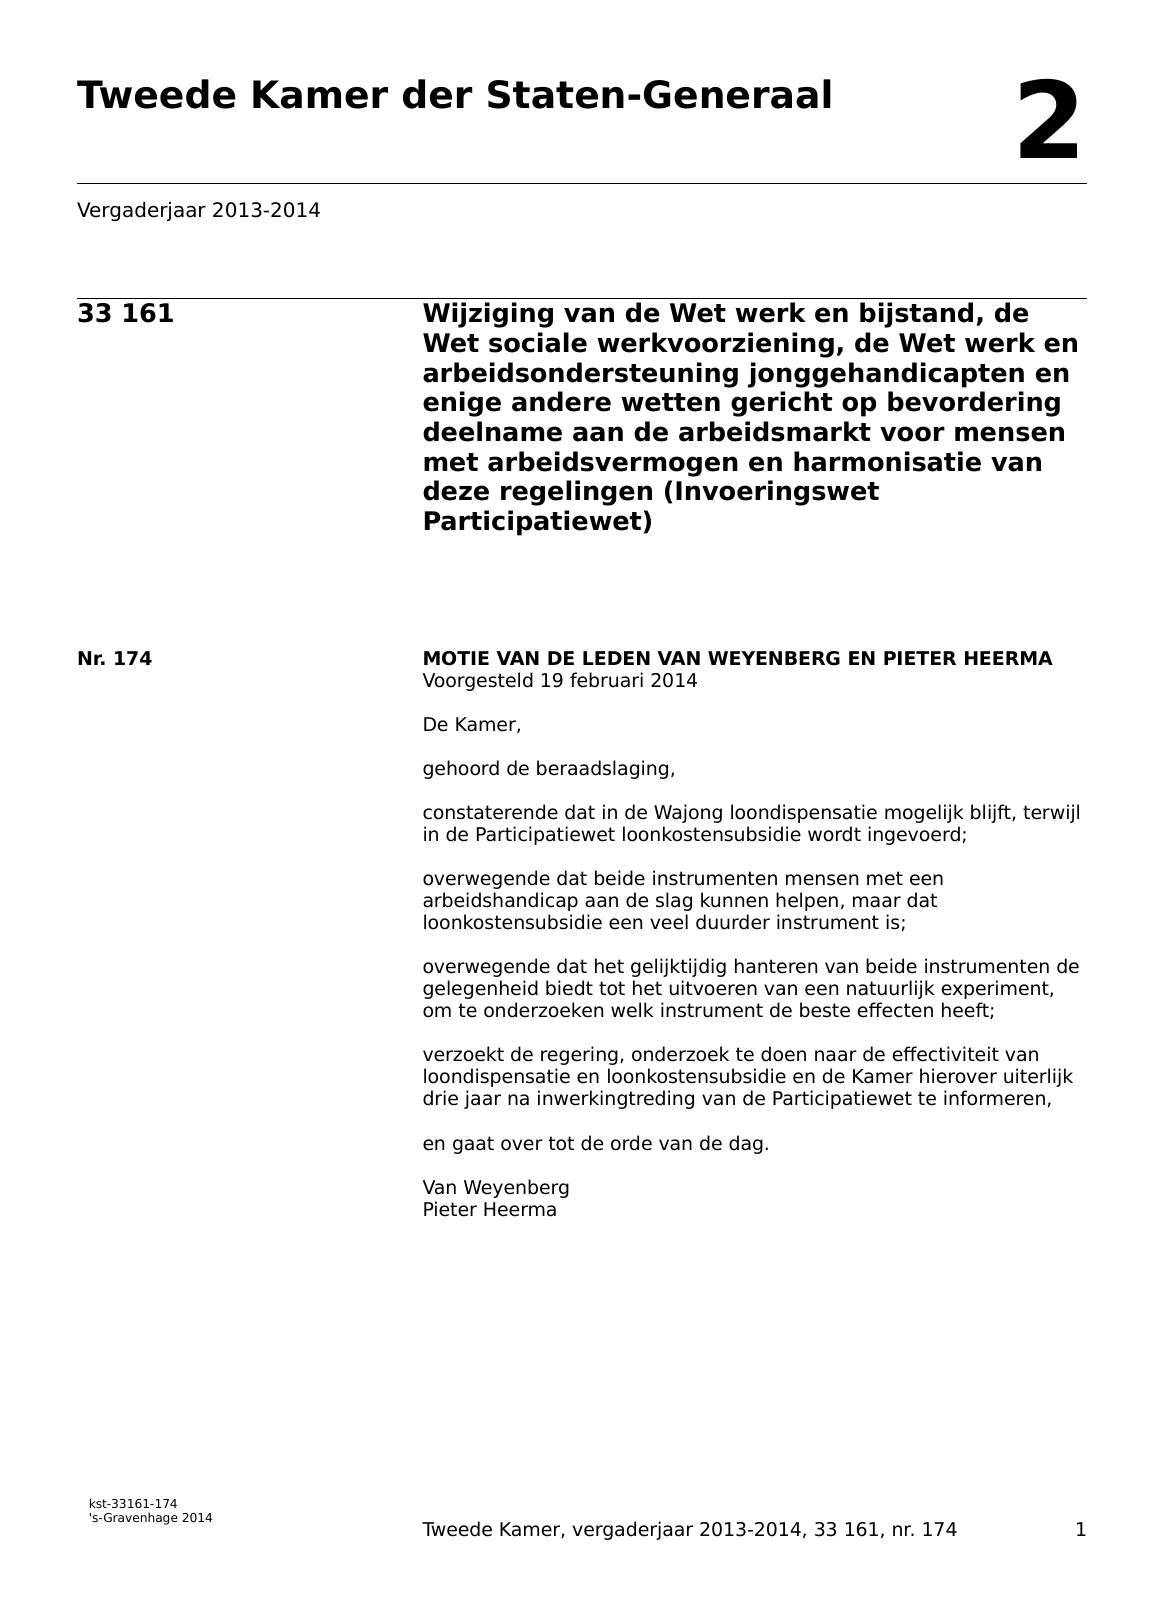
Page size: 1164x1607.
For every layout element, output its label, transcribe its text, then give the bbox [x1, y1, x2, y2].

text Voorgesteld 19 februari 2014 [422, 669, 1087, 691]
subtitle 33 161 Wijziging van de Wet werk en bijstand, de Wet sociale werkvoorziening, de Wet werk en arbeidsondersteuning jonggehandicapten en enige andere wetten gericht op bevordering deelname aan de arbeidsmarkt voor mensen met arbeidsvermogen en harmonisatie van deze regelingen (Invoeringswet Participatiewet) [77, 299, 1087, 536]
table_cell Vergaderjaar 2013-2014 [77, 184, 1087, 298]
text kst-33161-174 [88, 1497, 323, 1511]
text 's-Gravenhage 2014 [88, 1511, 323, 1525]
text De Kamer, [422, 714, 1087, 736]
table_header Tweede Kamer der Staten-Generaal [77, 59, 886, 183]
text overwegende dat het gelijktijdig hanteren van beide instrumenten de gelegenheid biedt tot het uitvoeren van een natuurlijk experiment, om te onderzoeken welk instrument de beste effecten heeft; [422, 956, 1087, 1022]
text Pieter Heerma [422, 1199, 1087, 1221]
text constaterende dat in de Wajong loondispensatie mogelijk blijft, terwijl in de Participatiewet loonkostensubsidie wordt ingevoerd; [422, 802, 1087, 846]
subtitle Nr. 174 MOTIE VAN DE LEDEN VAN WEYENBERG EN PIETER HEERMA [77, 647, 1087, 669]
text Van Weyenberg [422, 1177, 1087, 1199]
text gehoord de beraadslaging, [422, 758, 1087, 780]
table_header 2 [886, 59, 1087, 183]
text verzoekt de regering, onderzoek te doen naar de effectiviteit van loondispensatie en loonkostensubsidie en de Kamer hierover uiterlijk drie jaar na inwerkingtreding van de Participatiewet te informeren, [422, 1044, 1087, 1110]
text en gaat over tot de orde van de dag. [422, 1132, 1087, 1154]
text overwegende dat beide instrumenten mensen met een arbeidshandicap aan de slag kunnen helpen, maar dat loonkostensubsidie een veel duurder instrument is; [422, 868, 1087, 934]
